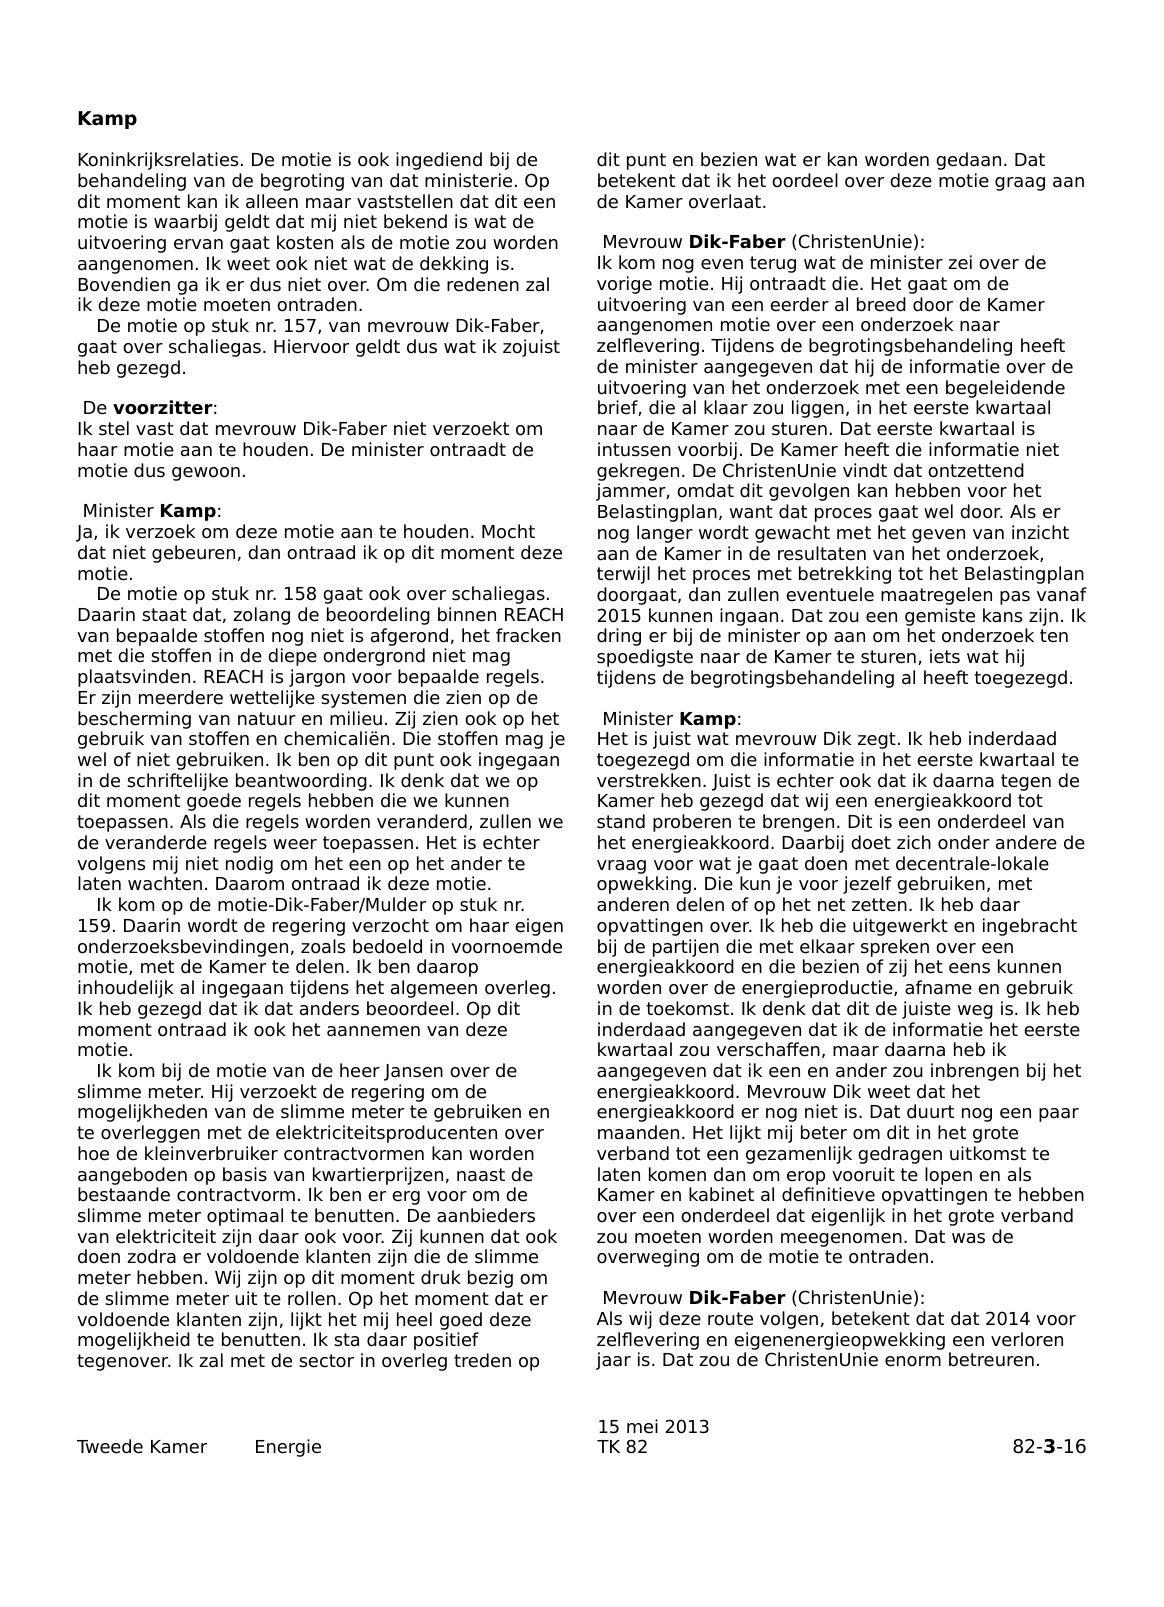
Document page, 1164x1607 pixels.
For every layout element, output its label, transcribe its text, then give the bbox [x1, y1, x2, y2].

text Ja, ik verzoek om deze motie aan te houden. Mocht dat niet gebeuren, dan ontraad ik op dit moment deze motie. [77, 522, 567, 584]
text Mevrouw Dik-Faber (ChristenUnie): [596, 232, 1087, 253]
text dit punt en bezien wat er kan worden gedaan. Dat betekent dat ik het oordeel over deze motie graag aan de Kamer overlaat. [596, 150, 1087, 212]
text Minister Kamp: [77, 501, 567, 522]
text Het is juist wat mevrouw Dik zegt. Ik heb inderdaad toegezegd om die informatie in het eerste kwartaal te verstrekken. Juist is echter ook dat ik daarna tegen de Kamer heb gezegd dat wij een energieakkoord tot stand proberen te brengen. Dit is een onderdeel van het energieakkoord. Daarbij doet zich onder andere de vraag voor wat je gaat doen met decentrale-lokale opwekking. Die kun je voor jezelf gebruiken, met anderen delen of op het net zetten. Ik heb daar opvattingen over. Ik heb die uitgewerkt en ingebracht bij de partijen die met elkaar spreken over een energieakkoord en die bezien of zij het eens kunnen worden over de energieproductie, afname en gebruik in de toekomst. Ik denk dat dit de juiste weg is. Ik heb inderdaad aangegeven dat ik de informatie het eerste kwartaal zou verschaffen, maar daarna heb ik aangegeven dat ik een en ander zou inbrengen bij het energieakkoord. Mevrouw Dik weet dat het energieakkoord er nog niet is. Dat duurt nog een paar maanden. Het lijkt mij beter om dit in het grote verband tot een gezamenlijk gedragen uitkomst te laten komen dan om erop vooruit te lopen en als Kamer en kabinet al definitieve opvattingen te hebben over een onderdeel dat eigenlijk in het grote verband zou moeten worden meegenomen. Dat was de overweging om de motie te ontraden. [596, 729, 1087, 1268]
text Ik stel vast dat mevrouw Dik-Faber niet verzoekt om haar motie aan te houden. De minister ontraadt de motie dus gewoon. [77, 419, 567, 481]
text De voorzitter: [77, 398, 567, 419]
text Ik kom bij de motie van de heer Jansen over de slimme meter. Hij verzoekt de regering om de mogelijkheden van de slimme meter te gebruiken en te overleggen met de elektriciteitsproducenten over hoe de kleinverbruiker contractvormen kan worden aangeboden op basis van kwartierprijzen, naast de bestaande contractvorm. Ik ben er erg voor om de slimme meter optimaal te benutten. De aanbieders van elektriciteit zijn daar ook voor. Zij kunnen dat ook doen zodra er voldoende klanten zijn die de slimme meter hebben. Wij zijn op dit moment druk bezig om de slimme meter uit te rollen. Op het moment dat er voldoende klanten zijn, lijkt het mij heel goed deze mogelijkheid te benutten. Ik sta daar positief tegenover. Ik zal met de sector in overleg treden op [77, 1061, 567, 1372]
text De motie op stuk nr. 157, van mevrouw Dik-Faber, gaat over schaliegas. Hiervoor geldt dus wat ik zojuist heb gezegd. [77, 316, 567, 378]
text Koninkrijksrelaties. De motie is ook ingediend bij de behandeling van de begroting van dat ministerie. Op dit moment kan ik alleen maar vaststellen dat dit een motie is waarbij geldt dat mij niet bekend is wat de uitvoering ervan gaat kosten als de motie zou worden aangenomen. Ik weet ook niet wat de dekking is. Bovendien ga ik er dus niet over. Om die redenen zal ik deze motie moeten ontraden. [77, 150, 567, 316]
text Ik kom nog even terug wat de minister zei over de vorige motie. Hij ontraadt die. Het gaat om de uitvoering van een eerder al breed door de Kamer aangenomen motie over een onderzoek naar zelflevering. Tijdens de begrotingsbehandeling heeft de minister aangegeven dat hij de informatie over de uitvoering van het onderzoek met een begeleidende brief, die al klaar zou liggen, in het eerste kwartaal naar de Kamer zou sturen. Dat eerste kwartaal is intussen voorbij. De Kamer heeft die informatie niet gekregen. De ChristenUnie vindt dat ontzettend jammer, omdat dit gevolgen kan hebben voor het Belastingplan, want dat proces gaat wel door. Als er nog langer wordt gewacht met het geven van inzicht aan de Kamer in de resultaten van het onderzoek, terwijl het proces met betrekking tot het Belastingplan doorgaat, dan zullen eventuele maatregelen pas vanaf 2015 kunnen ingaan. Dat zou een gemiste kans zijn. Ik dring er bij de minister op aan om het onderzoek ten spoedigste naar de Kamer te sturen, iets wat hij tijdens de begrotingsbehandeling al heeft toegezegd. [596, 253, 1087, 688]
text Minister Kamp: [596, 708, 1087, 729]
text De motie op stuk nr. 158 gaat ook over schaliegas. Daarin staat dat, zolang de beoordeling binnen REACH van bepaalde stoffen nog niet is afgerond, het fracken met die stoffen in de diepe ondergrond niet mag plaatsvinden. REACH is jargon voor bepaalde regels. Er zijn meerdere wettelijke systemen die zien op de bescherming van natuur en milieu. Zij zien ook op het gebruik van stoffen en chemicaliën. Die stoffen mag je wel of niet gebruiken. Ik ben op dit punt ook ingegaan in de schriftelijke beantwoording. Ik denk dat we op dit moment goede regels hebben die we kunnen toepassen. Als die regels worden veranderd, zullen we de veranderde regels weer toepassen. Het is echter volgens mij niet nodig om het een op het ander te laten wachten. Daarom ontraad ik deze motie. [77, 584, 567, 895]
text Ik kom op de motie-Dik-Faber/Mulder op stuk nr. 159. Daarin wordt de regering verzocht om haar eigen onderzoeksbevindingen, zoals bedoeld in voornoemde motie, met de Kamer te delen. Ik ben daarop inhoudelijk al ingegaan tijdens het algemeen overleg. Ik heb gezegd dat ik dat anders beoordeel. Op dit moment ontraad ik ook het aannemen van deze motie. [77, 895, 567, 1061]
text Als wij deze route volgen, betekent dat dat 2014 voor zelflevering en eigenenergieopwekking een verloren jaar is. Dat zou de ChristenUnie enorm betreuren. [596, 1309, 1087, 1371]
text Mevrouw Dik-Faber (ChristenUnie): [596, 1288, 1087, 1309]
